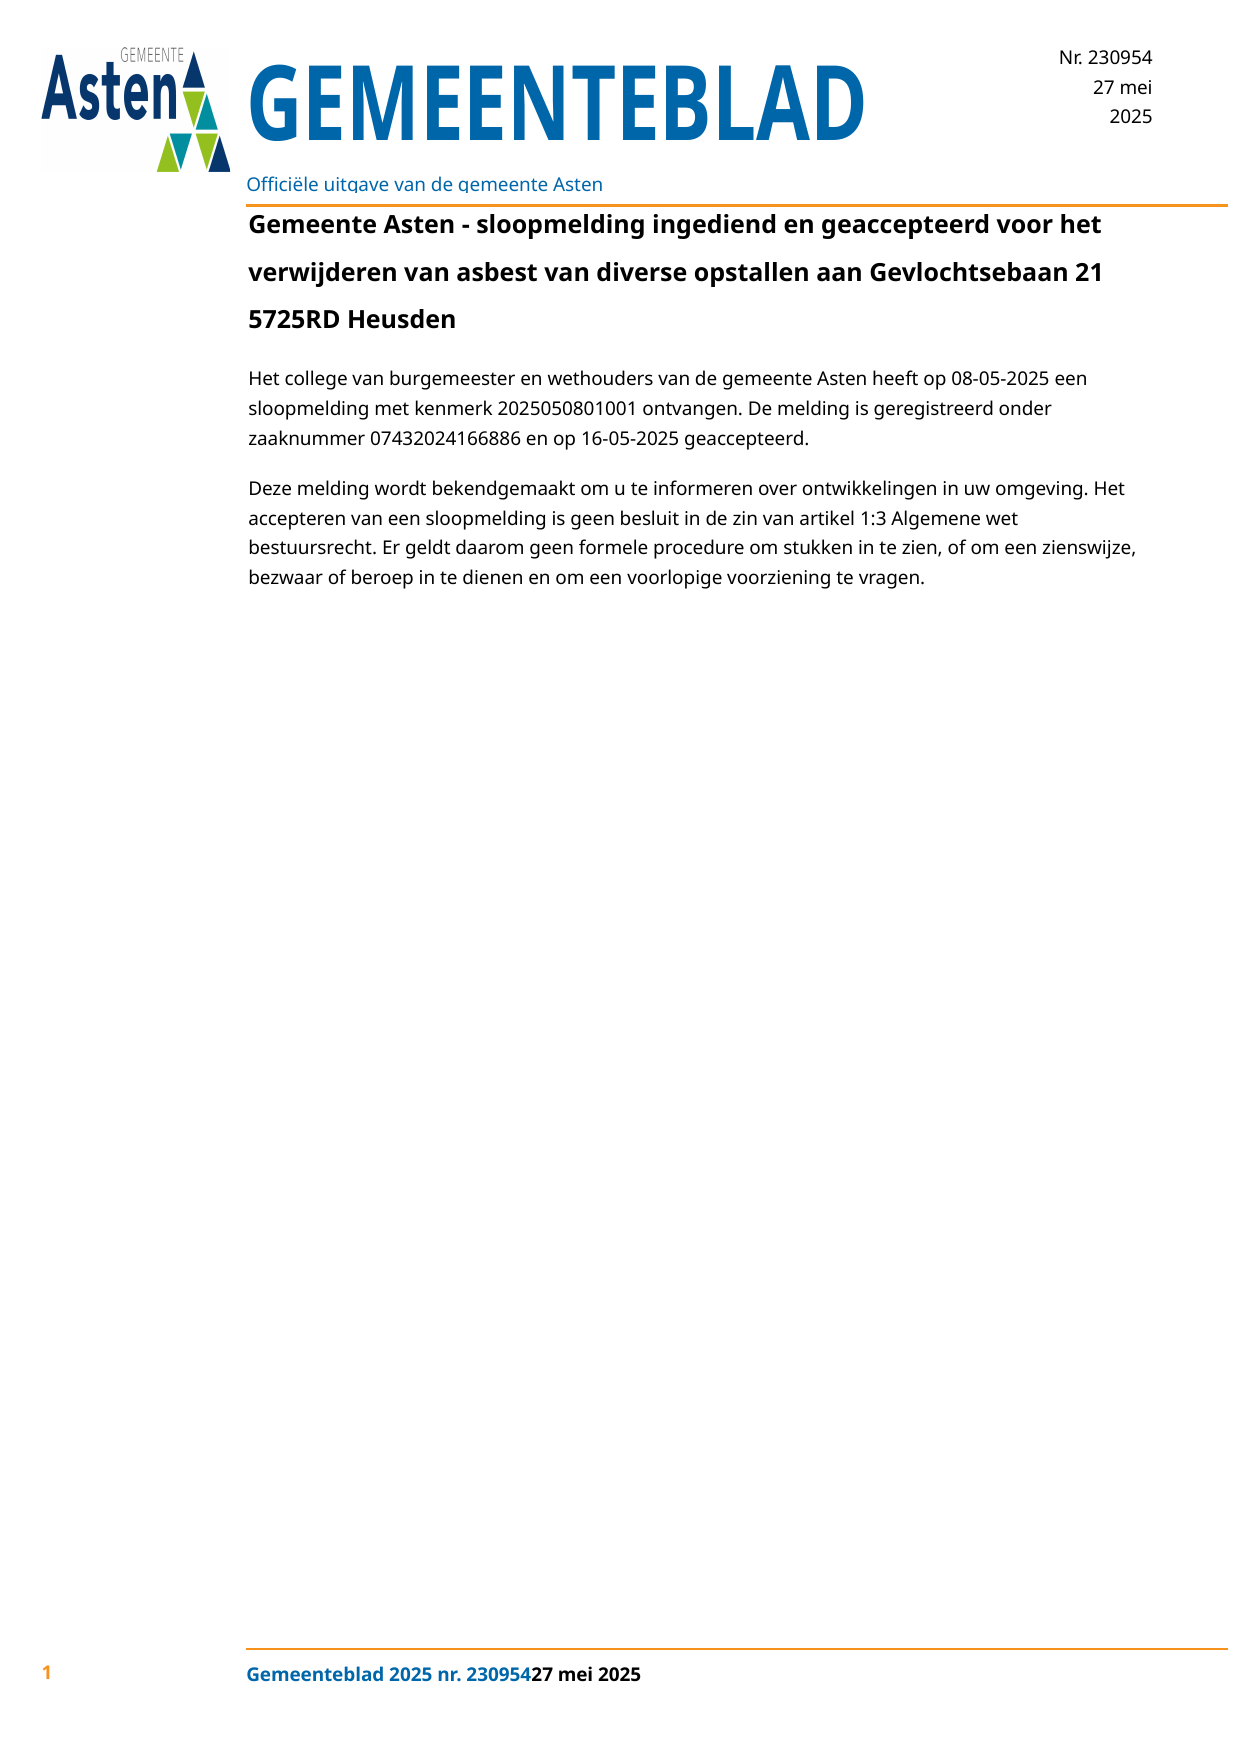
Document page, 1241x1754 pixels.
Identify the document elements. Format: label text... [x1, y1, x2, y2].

picture [41, 47, 231, 172]
text Deze melding wordt bekendgemaakt om u te informeren over ontwikkelingen in uw omgeving. Het accepteren van een sloopmelding is geen besluit in de zin van artikel 1:3 Algemene wet bestuursrecht. Er geldt daarom geen formele procedure om stukken in te zien, of om een zienswijze, bezwaar of beroep in te dienen en om een voorlopige voorziening te vragen. [248, 475, 1152, 589]
text Gemeente Asten - sloopmelding ingediend en geaccepteerd voor het verwijderen van asbest van diverse opstallen aan Gevlochtsebaan 21 5725RD Heusden [248, 207, 1152, 336]
text Het college van burgemeester en wethouders van de gemeente Asten heeft op 08-05-2025 een sloopmelding met kenmerk 2025050801001 ontvangen. De melding is geregistreerd onder zaaknummer 07432024166886 en op 16-05-2025 geaccepteerd. [248, 366, 1152, 450]
